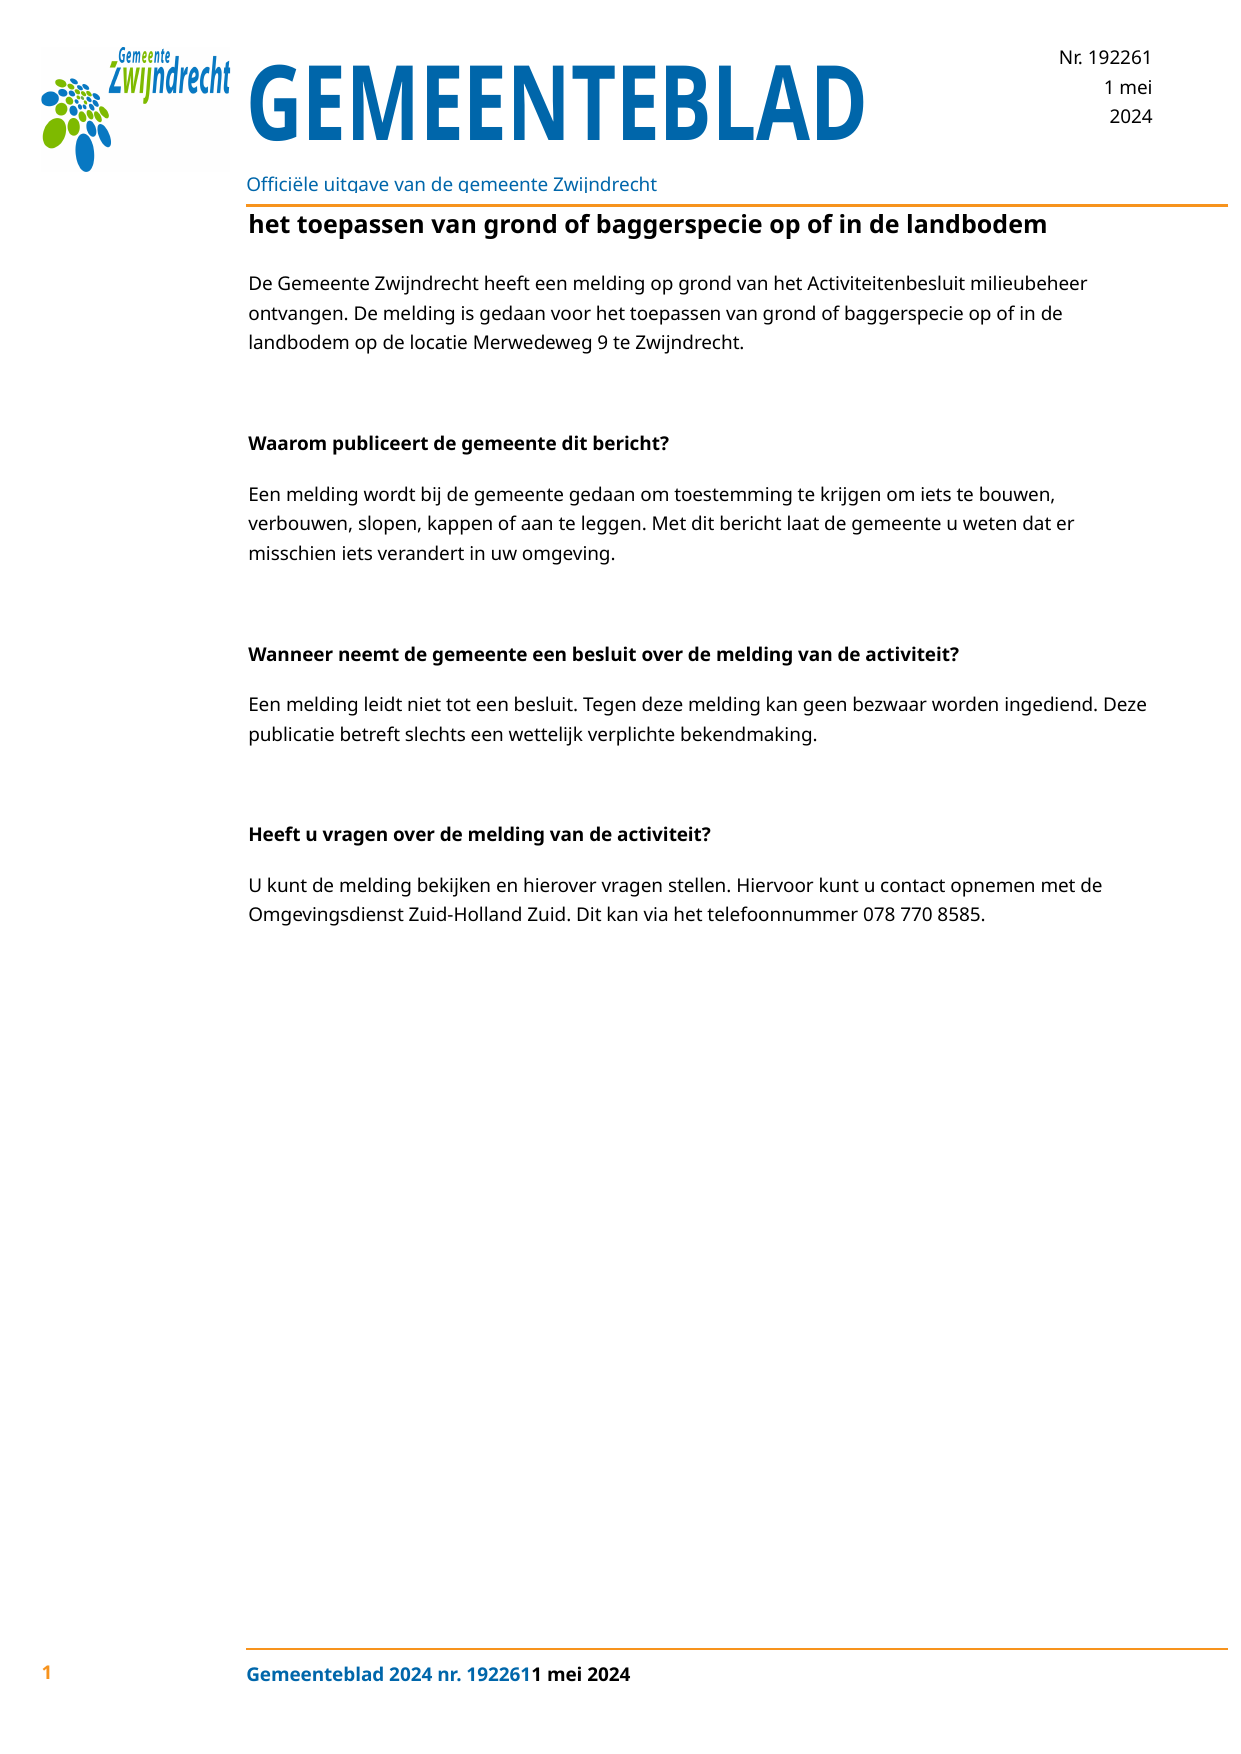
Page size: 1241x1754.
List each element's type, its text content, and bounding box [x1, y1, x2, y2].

text De Gemeente Zwijndrecht heeft een melding op grond van het Activiteitenbesluit milieubeheer ontvangen. De melding is gedaan voor het toepassen van grond of baggerspecie op of in de landbodem op de locatie Merwedeweg 9 te Zwijndrecht. [248, 270, 1152, 355]
text U kunt de melding bekijken en hierover vragen stellen. Hiervoor kunt u contact opnemen met de Omgevingsdienst Zuid-Holland Zuid. Dit kan via het telefoonnummer 078 770 8585. [248, 872, 1152, 927]
text Wanneer neemt de gemeente een besluit over de melding van de activiteit? [248, 641, 1152, 666]
text Heeft u vragen over de melding van de activiteit? [248, 822, 1152, 847]
text Een melding wordt bij de gemeente gedaan om toestemming te krijgen om iets te bouwen, verbouwen, slopen, kappen of aan te leggen. Met dit bericht laat de gemeente u weten dat er misschien iets verandert in uw omgeving. [248, 481, 1152, 566]
text Een melding leidt niet tot een besluit. Tegen deze melding kan geen bezwaar worden ingediend. Deze publicatie betreft slechts een wettelijk verplichte bekendmaking. [248, 691, 1152, 746]
text het toepassen van grond of baggerspecie op of in de landbodem [248, 207, 1152, 241]
picture [41, 47, 231, 172]
text Waarom publiceert de gemeente dit bericht? [248, 430, 1152, 456]
